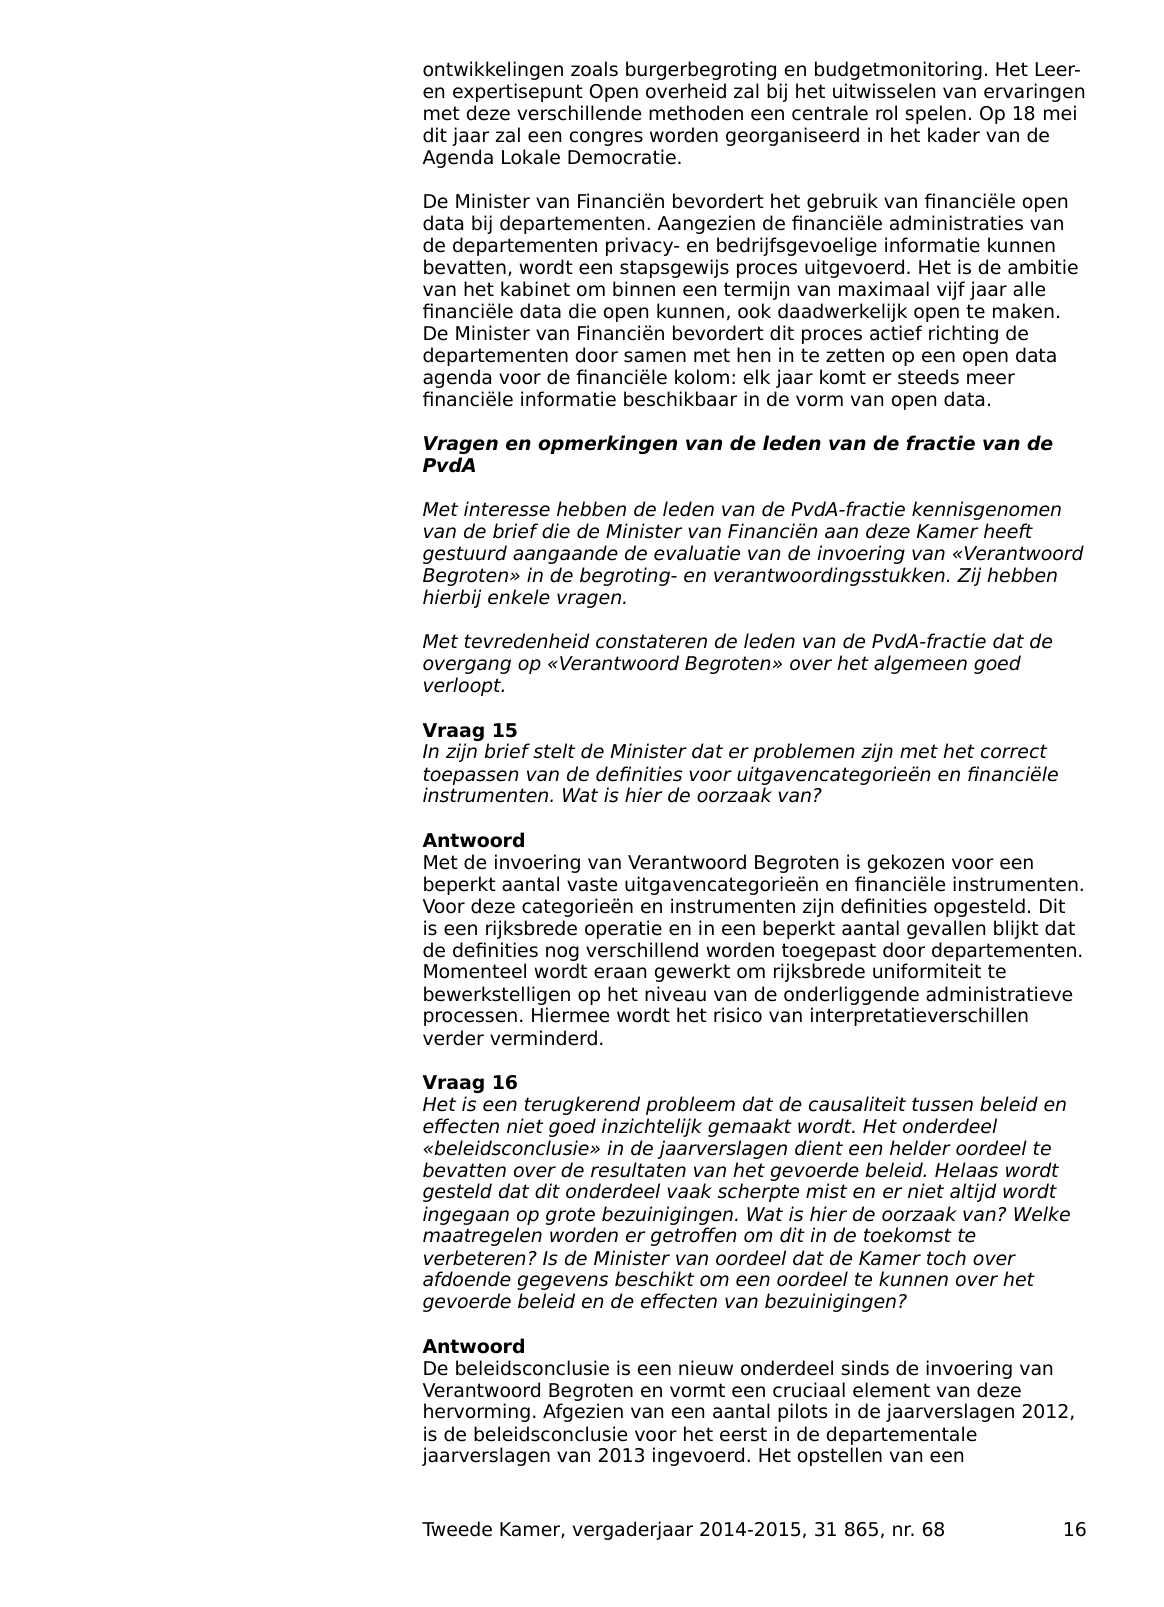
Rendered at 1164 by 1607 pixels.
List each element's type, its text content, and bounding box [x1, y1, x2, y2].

text Met tevredenheid constateren de leden van de PvdA-fractie dat de overgang op «Verantwoord Begroten» over het algemeen goed verloopt. [422, 631, 1087, 697]
text De Minister van Financiën bevordert het gebruik van financiële open data bij departementen. Aangezien de financiële administraties van de departementen privacy- en bedrijfsgevoelige informatie kunnen bevatten, wordt een stapsgewijs proces uitgevoerd. Het is de ambitie van het kabinet om binnen een termijn van maximaal vijf jaar alle financiële data die open kunnen, ook daadwerkelijk open te maken. De Minister van Financiën bevordert dit proces actief richting de departementen door samen met hen in te zetten op een open data agenda voor de financiële kolom: elk jaar komt er steeds meer financiële informatie beschikbaar in de vorm van open data. [422, 191, 1087, 411]
text Antwoord [422, 829, 1087, 852]
text Vraag 15 [422, 719, 1087, 741]
subtitle Vragen en opmerkingen van de leden van de fractie van de PvdA [422, 433, 1087, 477]
text Het is een terugkerend probleem dat de causaliteit tussen beleid en effecten niet goed inzichtelijk gemaakt wordt. Het onderdeel «beleidsconclusie» in de jaarverslagen dient een helder oordeel te bevatten over de resultaten van het gevoerde beleid. Helaas wordt gesteld dat dit onderdeel vaak scherpte mist en er niet altijd wordt ingegaan op grote bezuinigingen. Wat is hier de oorzaak van? Welke maatregelen worden er getroffen om dit in de toekomst te verbeteren? Is de Minister van oordeel dat de Kamer toch over afdoende gegevens beschikt om een oordeel te kunnen over het gevoerde beleid en de effecten van bezuinigingen? [422, 1093, 1087, 1313]
text Met de invoering van Verantwoord Begroten is gekozen voor een beperkt aantal vaste uitgavencategorieën en financiële instrumenten. Voor deze categorieën en instrumenten zijn definities opgesteld. Dit is een rijksbrede operatie en in een beperkt aantal gevallen blijkt dat de definities nog verschillend worden toegepast door departementen. Momenteel wordt eraan gewerkt om rijksbrede uniformiteit te bewerkstelligen op het niveau van de onderliggende administratieve processen. Hiermee wordt het risico van interpretatieverschillen verder verminderd. [422, 852, 1087, 1049]
text In zijn brief stelt de Minister dat er problemen zijn met het correct toepassen van de definities voor uitgavencategorieën en financiële instrumenten. Wat is hier de oorzaak van? [422, 741, 1087, 807]
text Met interesse hebben de leden van de PvdA-fractie kennisgenomen van de brief die de Minister van Financiën aan deze Kamer heeft gestuurd aangaande de evaluatie van de invoering van «Verantwoord Begroten» in de begroting- en verantwoordingsstukken. Zij hebben hierbij enkele vragen. [422, 499, 1087, 609]
text ontwikkelingen zoals burgerbegroting en budgetmonitoring. Het Leer- en expertisepunt Open overheid zal bij het uitwisselen van ervaringen met deze verschillende methoden een centrale rol spelen. Op 18 mei dit jaar zal een congres worden georganiseerd in het kader van de Agenda Lokale Democratie. [422, 59, 1087, 169]
text Antwoord [422, 1336, 1087, 1357]
text Vraag 16 [422, 1072, 1087, 1093]
text De beleidsconclusie is een nieuw onderdeel sinds de invoering van Verantwoord Begroten en vormt een cruciaal element van deze hervorming. Afgezien van een aantal pilots in de jaarverslagen 2012, is de beleidsconclusie voor het eerst in de departementale jaarverslagen van 2013 ingevoerd. Het opstellen van een [422, 1357, 1087, 1467]
